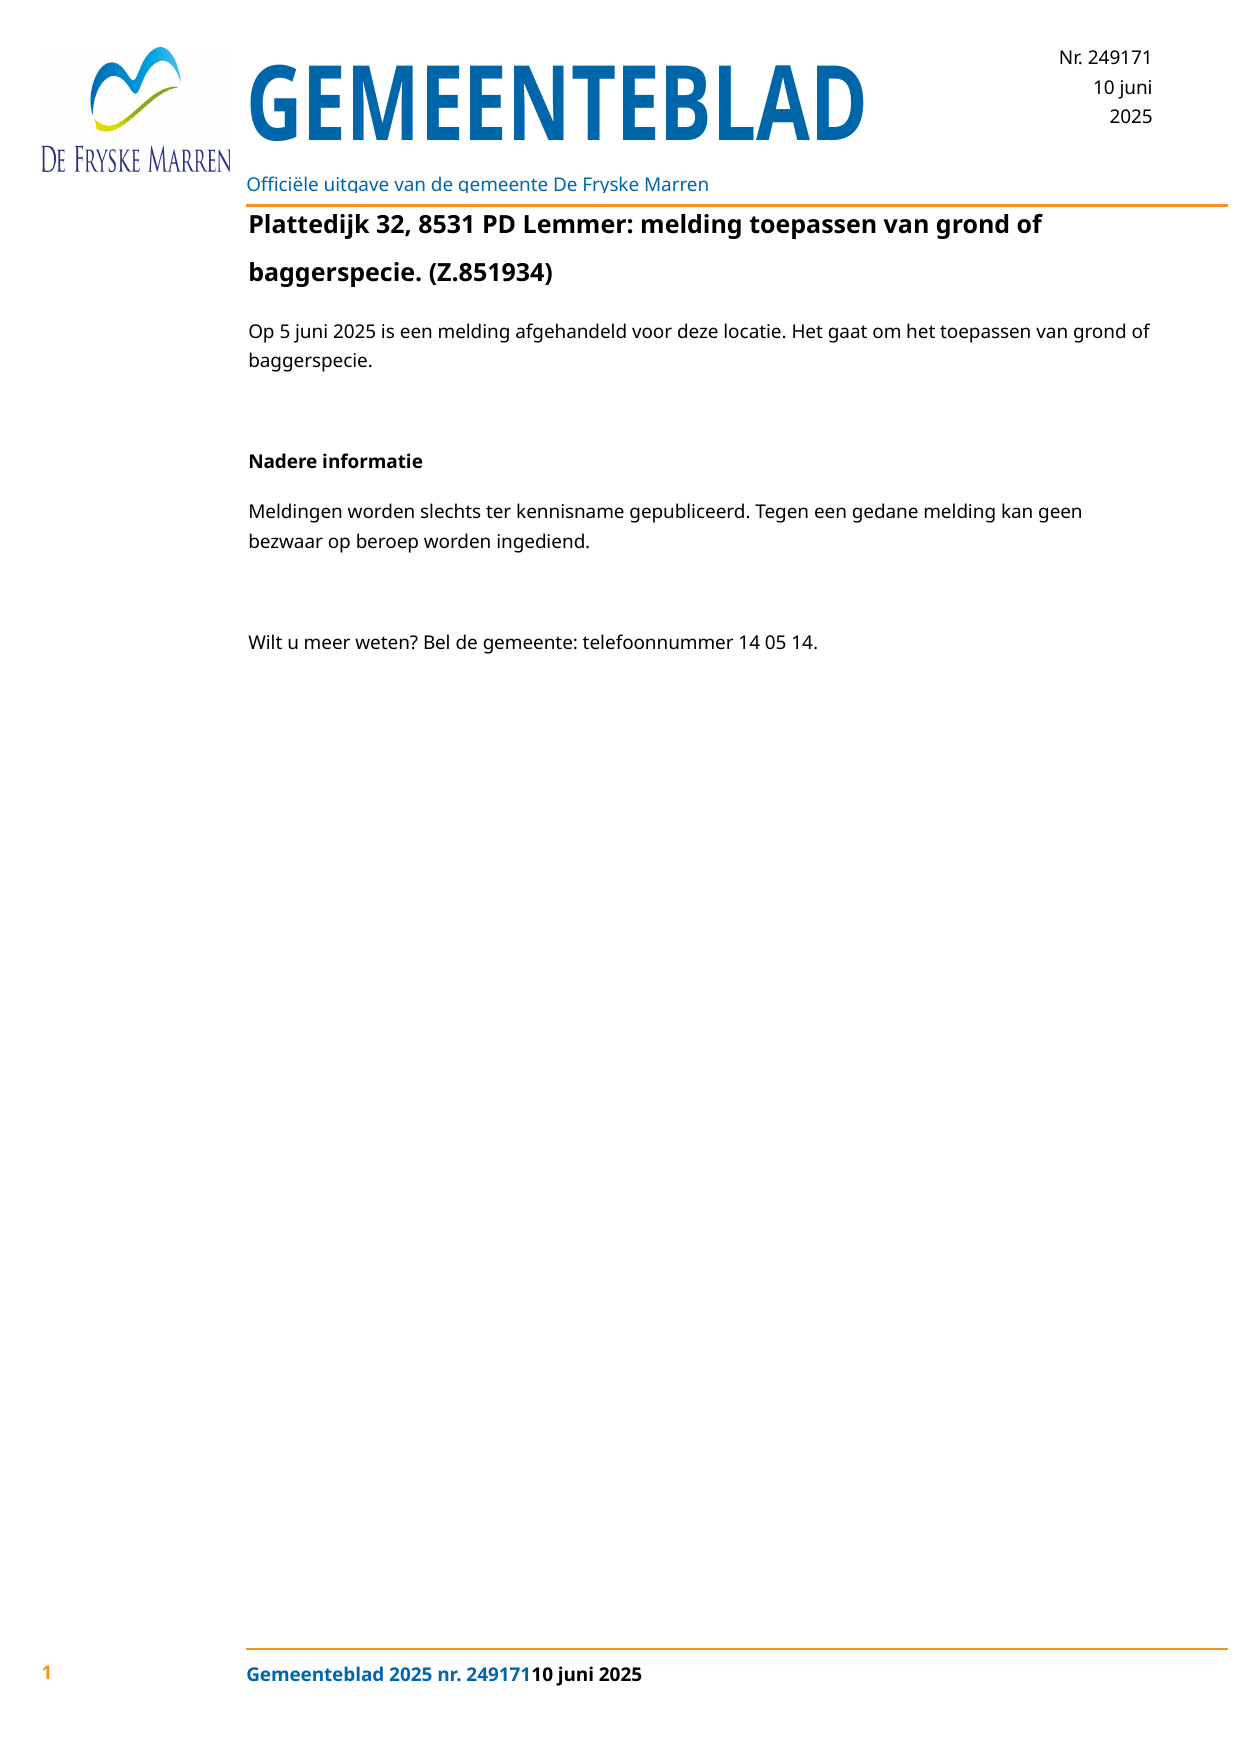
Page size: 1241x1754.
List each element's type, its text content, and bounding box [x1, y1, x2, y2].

text Meldingen worden slechts ter kennisname gepubliceerd. Tegen een gedane melding kan geen bezwaar op beroep worden ingediend. [248, 499, 1152, 554]
text Nadere informatie [248, 448, 1152, 474]
text Wilt u meer weten? Bel de gemeente: telefoonnummer 14 05 14. [248, 629, 1152, 655]
text Op 5 juni 2025 is een melding afgehandeld voor deze locatie. Het gaat om het toepassen van grond of baggerspecie. [248, 318, 1152, 373]
picture [41, 47, 231, 172]
text Plattedijk 32, 8531 PD Lemmer: melding toepassen van grond of baggerspecie. (Z.851934) [248, 207, 1152, 288]
